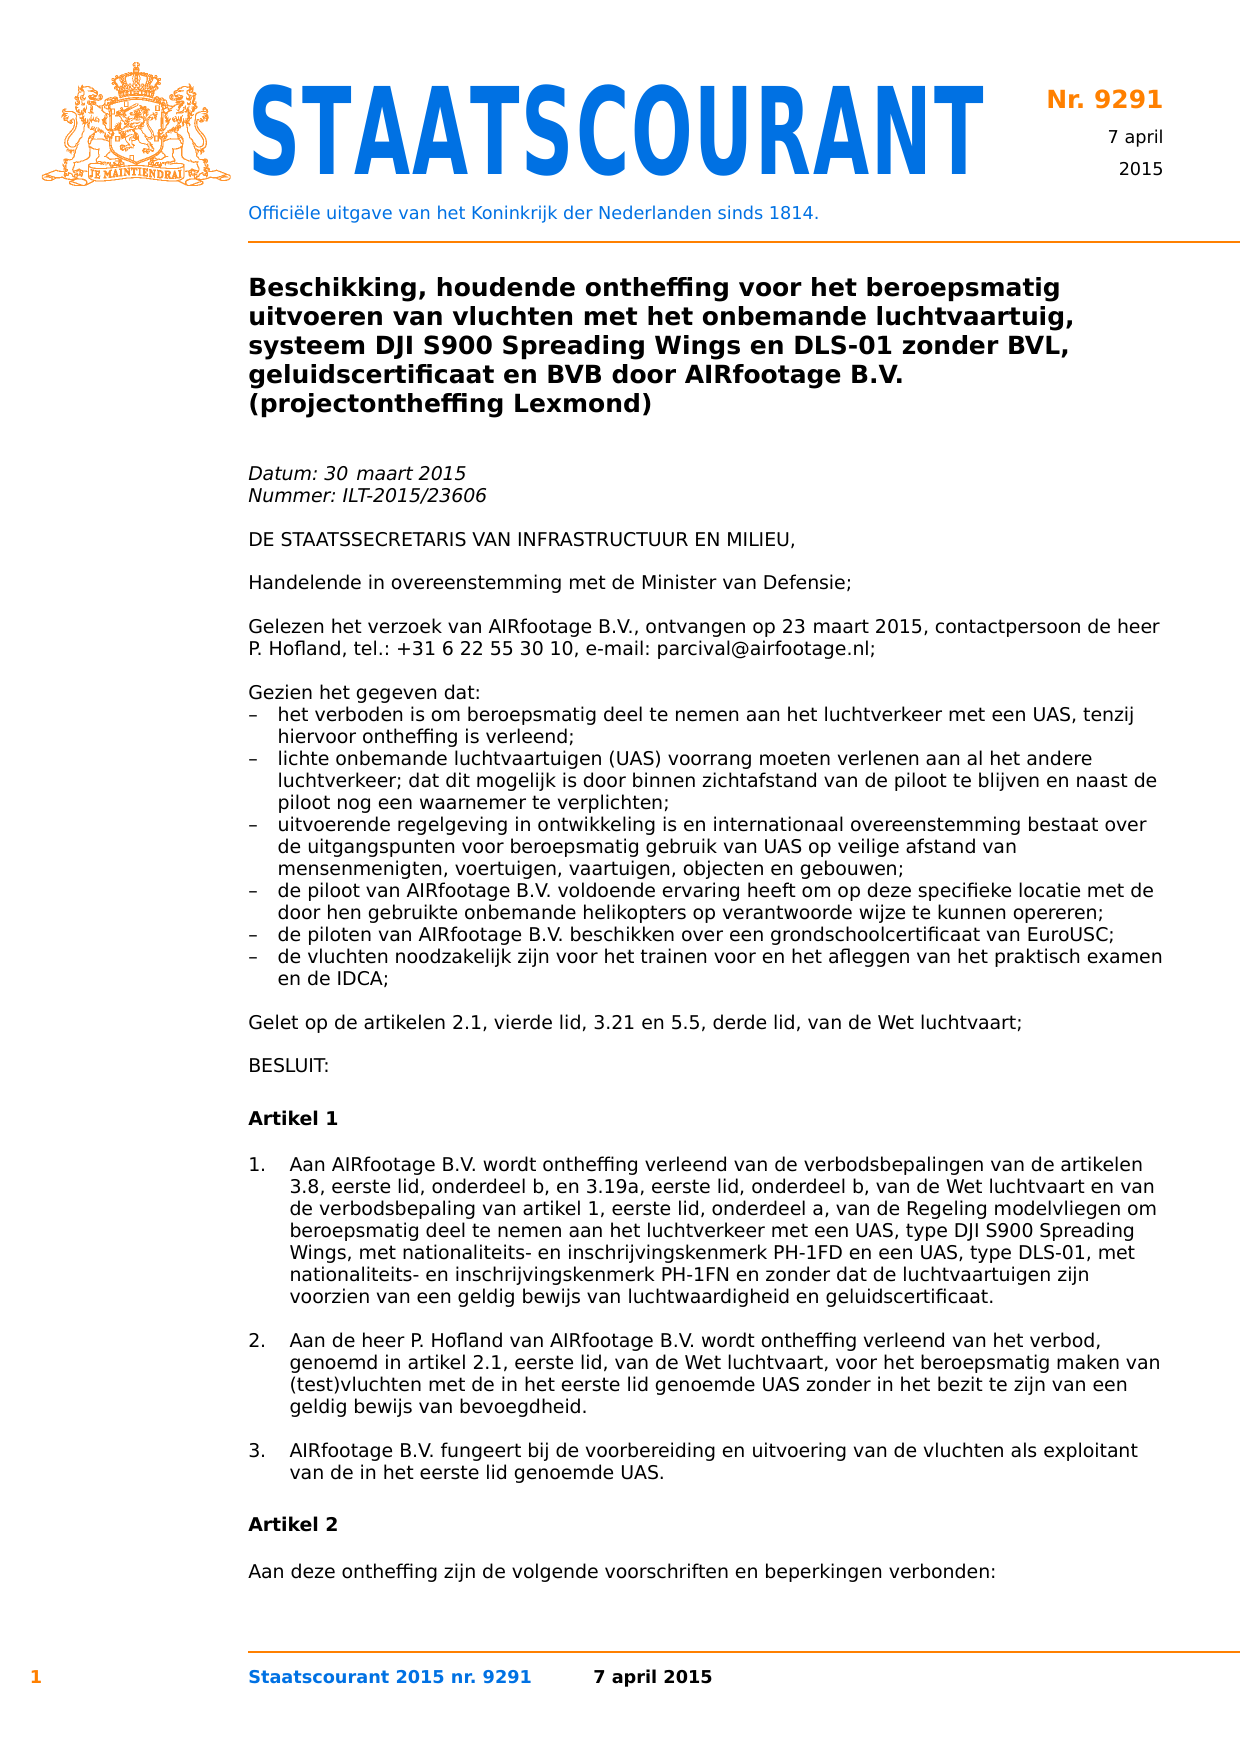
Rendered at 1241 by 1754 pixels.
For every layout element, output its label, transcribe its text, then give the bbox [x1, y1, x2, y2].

subtitle Artikel 1 [248, 1107, 1163, 1129]
table_cell Officiële uitgave van het Koninkrijk der Nederlanden sinds 1814. [248, 203, 1240, 241]
text Gelet op de artikelen 2.1, vierde lid, 3.21 en 5.5, derde lid, van de Wet luchtvaart; [248, 1012, 1163, 1033]
text 1. Aan AIRfootage B.V. wordt ontheffing verleend van de verbodsbepalingen van de artikelen 3.8, eerste lid, onderdeel b, en 3.19a, eerste lid, onderdeel b, van de Wet luchtvaart en van de verbodsbepaling van artikel 1, eerste lid, onderdeel a, van de Regeling modelvliegen om beroepsmatig deel te nemen aan het luchtverkeer met een UAS, type DJI S900 Spreading Wings, met nationaliteits- en inschrijvingskenmerk PH-1FD en een UAS, type DLS-01, met nationaliteits- en inschrijvingskenmerk PH-1FN en zonder dat de luchtvaartuigen zijn voorzien van een geldig bewijs van luchtwaardigheid en geluidscertificaat. [248, 1154, 1163, 1308]
text Aan deze ontheffing zijn de volgende voorschriften en beperkingen verbonden: [248, 1561, 1163, 1583]
text – de piloot van AIRfootage B.V. voldoende ervaring heeft om op deze specifieke locatie met de door hen gebruikte onbemande helikopters op verantwoorde wijze te kunnen opereren; [248, 880, 1163, 924]
subtitle Beschikking, houdende ontheffing voor het beroepsmatig uitvoeren van vluchten met het onbemande luchtvaartuig, systeem DJI S900 Spreading Wings en DLS-01 zonder BVL, geluidscertificaat en BVB door AIRfootage B.V. (projectontheffing Lexmond) [248, 273, 1163, 419]
text Gezien het gegeven dat: [248, 682, 1163, 704]
text Datum: 30 maart 2015 [248, 463, 1163, 484]
subtitle Artikel 2 [248, 1514, 1163, 1536]
text Handelende in overeenstemming met de Minister van Defensie; [248, 572, 1163, 594]
text 2. Aan de heer P. Hofland van AIRfootage B.V. wordt ontheffing verleend van het verbod, genoemd in artikel 2.1, eerste lid, van de Wet luchtvaart, voor het beroepsmatig maken van (test)vluchten met de in het eerste lid genoemde UAS zonder in het bezit te zijn van een geldig bewijs van bevoegdheid. [248, 1330, 1163, 1418]
table_cell 7 april [998, 121, 1240, 153]
table_header [25, 62, 248, 241]
text – de vluchten noodzakelijk zijn voor het trainen voor en het afleggen van het praktisch examen en de IDCA; [248, 946, 1163, 990]
text – de piloten van AIRfootage B.V. beschikken over een grondschoolcertificaat van EuroUSC; [248, 924, 1163, 946]
table_header STAATSCOURANT [248, 62, 998, 203]
text – het verboden is om beroepsmatig deel te nemen aan het luchtverkeer met een UAS, tenzij hiervoor ontheffing is verleend; [248, 704, 1163, 748]
text 3. AIRfootage B.V. fungeert bij de voorbereiding en uitvoering van de vluchten als exploitant van de in het eerste lid genoemde UAS. [248, 1440, 1163, 1484]
text – lichte onbemande luchtvaartuigen (UAS) voorrang moeten verlenen aan al het andere luchtverkeer; dat dit mogelijk is door binnen zichtafstand van de piloot te blijven en naast de piloot nog een waarnemer te verplichten; [248, 748, 1163, 814]
text Nummer: ILT-2015/23606 [248, 484, 1163, 507]
table_cell 2015 [998, 153, 1240, 203]
text – uitvoerende regelgeving in ontwikkeling is en internationaal overeenstemming bestaat over de uitgangspunten voor beroepsmatig gebruik van UAS op veilige afstand van mensenmenigten, voertuigen, vaartuigen, objecten en gebouwen; [248, 814, 1163, 880]
table_header Nr. 9291 [998, 62, 1240, 121]
picture [41, 62, 231, 186]
text DE STAATSSECRETARIS VAN INFRASTRUCTUUR EN MILIEU, [248, 528, 1163, 550]
text BESLUIT: [248, 1055, 1163, 1077]
text Gelezen het verzoek van AIRfootage B.V., ontvangen op 23 maart 2015, contactpersoon de heer P. Hofland, tel.: +31 6 22 55 30 10, e-mail: parcival@airfootage.nl; [248, 616, 1163, 660]
